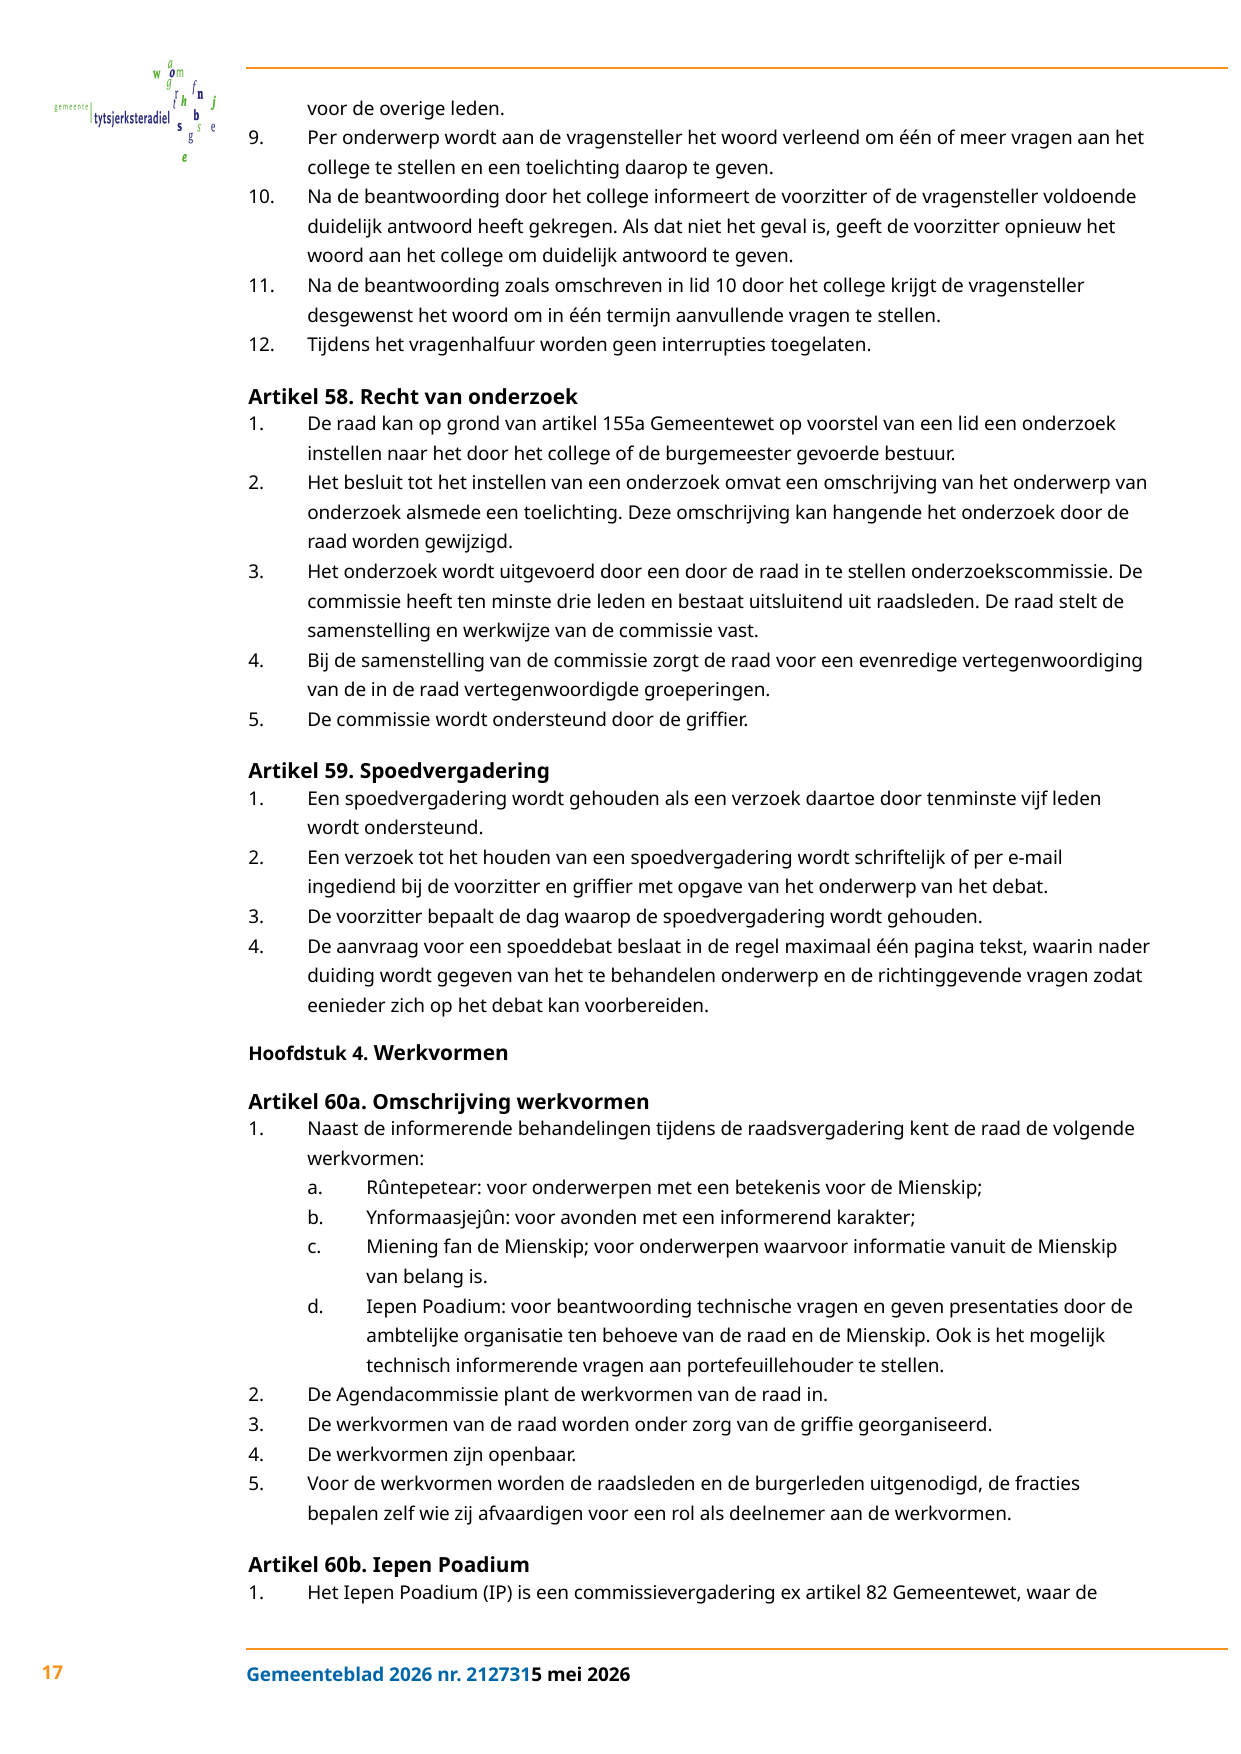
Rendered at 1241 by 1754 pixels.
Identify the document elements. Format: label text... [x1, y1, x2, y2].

list Na de beantwoording zoals omschreven in lid 10 door het college krijgt de vragensteller desgewenst het woord om in één termijn aanvullende vragen te stellen. [248, 272, 1152, 328]
list Het besluit tot het instellen van een onderzoek omvat een omschrijving van het onderwerp van onderzoek alsmede een toelichting. Deze omschrijving kan hangende het onderzoek door de raad worden gewijzigd. [248, 469, 1152, 554]
list De raad kan op grond van artikel 155a Gemeentewet op voorstel van een lid een onderzoek instellen naar het door het college of de burgemeester gevoerde bestuur. [248, 410, 1152, 466]
text Hoofdstuk 4. Werkvormen [248, 1038, 1152, 1066]
text Artikel 60b. Iepen Poadium [248, 1550, 1152, 1579]
text Artikel 58. Recht van onderzoek [248, 382, 1152, 410]
list Een verzoek tot het houden van een spoedvergadering wordt schriftelijk of per e-mail ingediend bij de voorzitter en griffier met opgave van het onderwerp van het debat. [248, 844, 1152, 899]
list De Agendacommissie plant de werkvormen van de raad in. [248, 1382, 1152, 1407]
list Een spoedvergadering wordt gehouden als een verzoek daartoe door tenminste vijf leden wordt ondersteund. [248, 785, 1152, 840]
list Ynformaasjejûn: voor avonden met een informerend karakter; [307, 1204, 1152, 1230]
picture [41, 47, 231, 172]
list voor de overige leden. [248, 95, 1152, 121]
list De werkvormen zijn openbaar. [248, 1441, 1152, 1467]
list Per onderwerp wordt aan de vragensteller het woord verleend om één of meer vragen aan het college te stellen en een toelichting daarop te geven. [248, 124, 1152, 180]
list Naast de informerende behandelingen tijdens de raadsvergadering kent de raad de volgende werkvormen: [248, 1115, 1152, 1171]
list Iepen Poadium: voor beantwoording technische vragen en geven presentaties door de ambtelijke organisatie ten behoeve van de raad en de Mienskip. Ook is het mogelijk technisch informerende vragen aan portefeuillehouder te stellen. [307, 1293, 1152, 1378]
list Het onderzoek wordt uitgevoerd door een door de raad in te stellen onderzoekscommissie. De commissie heeft ten minste drie leden en bestaat uitsluitend uit raadsleden. De raad stelt de samenstelling en werkwijze van de commissie vast. [248, 558, 1152, 643]
list Bij de samenstelling van de commissie zorgt de raad voor een evenredige vertegenwoordiging van de in de raad vertegenwoordigde groeperingen. [248, 647, 1152, 702]
list Miening fan de Mienskip; voor onderwerpen waarvoor informatie vanuit de Mienskip van belang is. [307, 1234, 1152, 1289]
list Het Iepen Poadium (IP) is een commissievergadering ex artikel 82 Gemeentewet, waar de [248, 1579, 1152, 1604]
list Tijdens het vragenhalfuur worden geen interrupties toegelaten. [248, 331, 1152, 357]
list Na de beantwoording door het college informeert de voorzitter of de vragensteller voldoende duidelijk antwoord heeft gekregen. Als dat niet het geval is, geeft de voorzitter opnieuw het woord aan het college om duidelijk antwoord te geven. [248, 183, 1152, 268]
list Rûntepetear: voor onderwerpen met een betekenis voor de Mienskip; [307, 1174, 1152, 1200]
list De voorzitter bepaalt de dag waarop de spoedvergadering wordt gehouden. [248, 903, 1152, 929]
text Artikel 59. Spoedvergadering [248, 757, 1152, 785]
text Artikel 60a. Omschrijving werkvormen [248, 1087, 1152, 1115]
list De aanvraag voor een spoeddebat beslaat in de regel maximaal één pagina tekst, waarin nader duiding wordt gegeven van het te behandelen onderwerp en de richtinggevende vragen zodat eenieder zich op het debat kan voorbereiden. [248, 933, 1152, 1018]
list Voor de werkvormen worden de raadsleden en de burgerleden uitgenodigd, de fracties bepalen zelf wie zij afvaardigen voor een rol als deelnemer aan de werkvormen. [248, 1470, 1152, 1526]
list De werkvormen van de raad worden onder zorg van de griffie georganiseerd. [248, 1411, 1152, 1437]
list De commissie wordt ondersteund door de griffier. [248, 706, 1152, 732]
